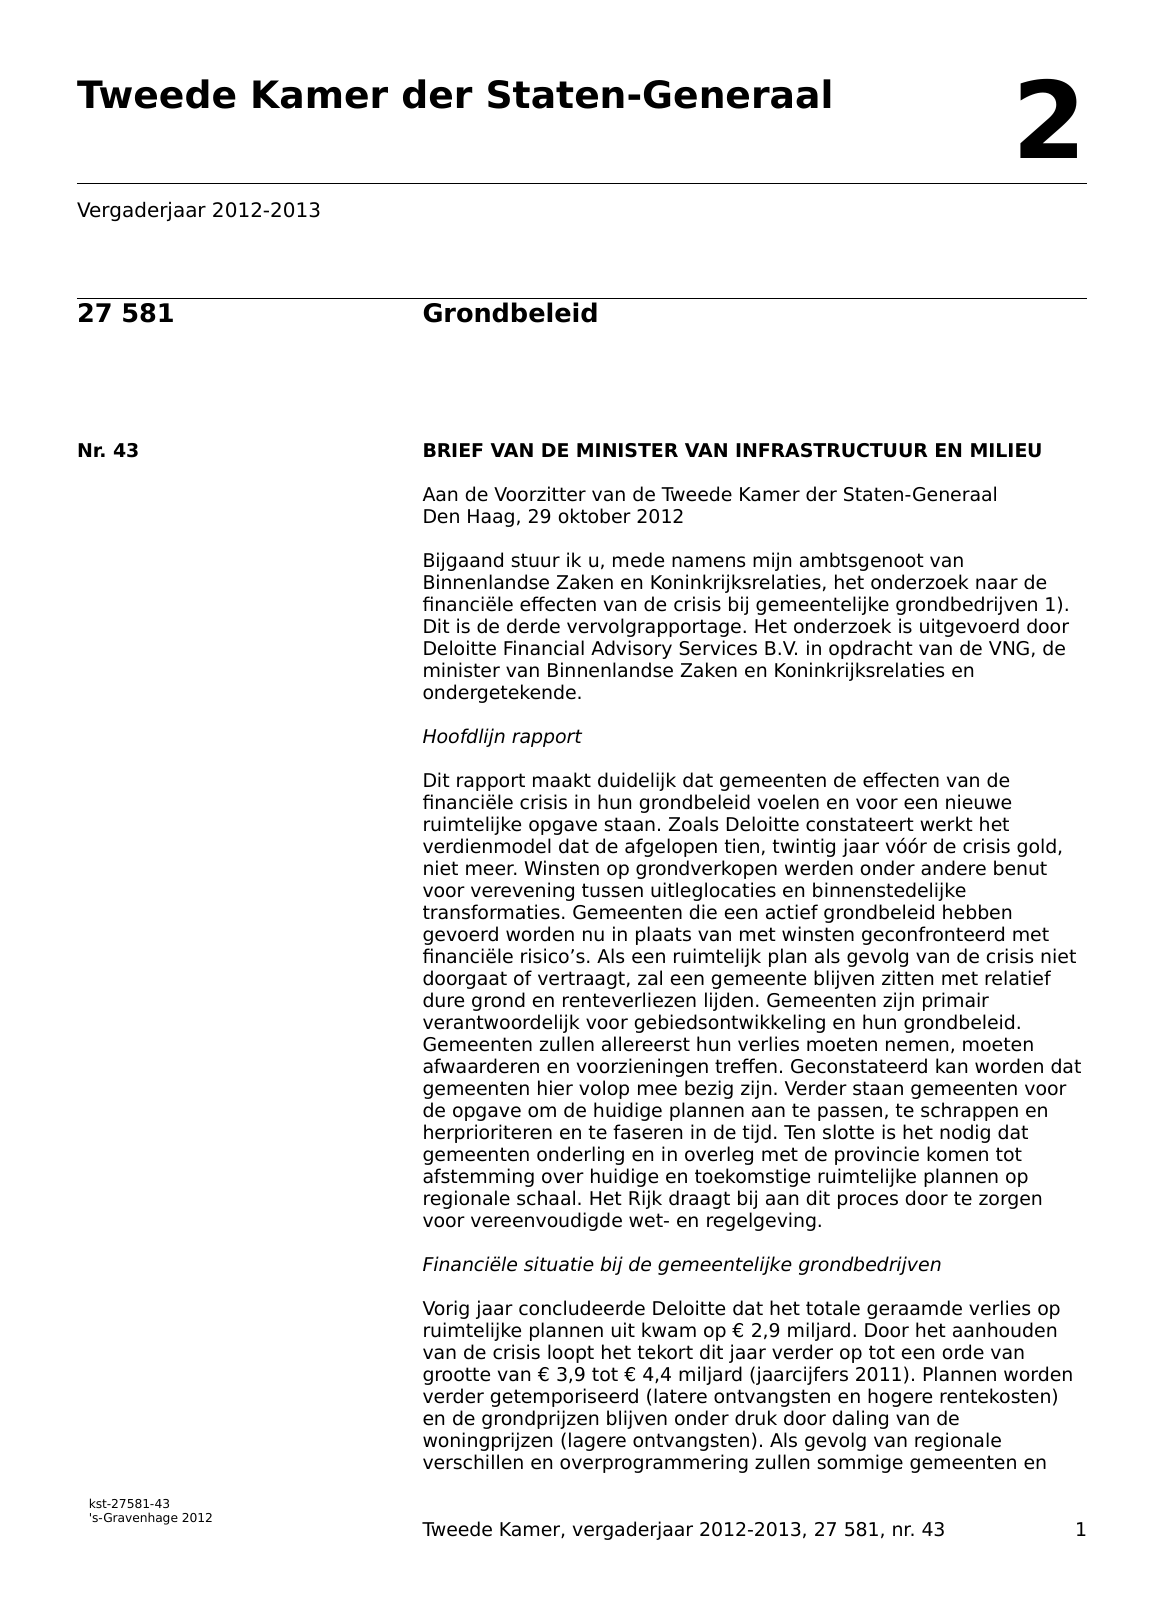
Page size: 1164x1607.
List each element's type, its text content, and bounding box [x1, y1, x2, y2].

table_header 2 [886, 59, 1087, 183]
text Bijgaand stuur ik u, mede namens mijn ambtsgenoot van Binnenlandse Zaken en Koninkrijksrelaties, het onderzoek naar de financiële effecten van de crisis bij gemeentelijke grondbedrijven 1). Dit is de derde vervolgrapportage. Het onderzoek is uitgevoerd door Deloitte Financial Advisory Services B.V. in opdracht van de VNG, de minister van Binnenlandse Zaken en Koninkrijksrelaties en ondergetekende. [422, 550, 1087, 704]
text kst-27581-43 [88, 1497, 323, 1511]
text Aan de Voorzitter van de Tweede Kamer der Staten-Generaal [422, 484, 1087, 506]
text Dit rapport maakt duidelijk dat gemeenten de effecten van de financiële crisis in hun grondbeleid voelen en voor een nieuwe ruimtelijke opgave staan. Zoals Deloitte constateert werkt het verdienmodel dat de afgelopen tien, twintig jaar vóór de crisis gold, niet meer. Winsten op grondverkopen werden onder andere benut voor verevening tussen uitleglocaties en binnenstedelijke transformaties. Gemeenten die een actief grondbeleid hebben gevoerd worden nu in plaats van met winsten geconfronteerd met financiële risico’s. Als een ruimtelijk plan als gevolg van de crisis niet doorgaat of vertraagt, zal een gemeente blijven zitten met relatief dure grond en renteverliezen lijden. Gemeenten zijn primair verantwoordelijk voor gebiedsontwikkeling en hun grondbeleid. Gemeenten zullen allereerst hun verlies moeten nemen, moeten afwaarderen en voorzieningen treffen. Geconstateerd kan worden dat gemeenten hier volop mee bezig zijn. Verder staan gemeenten voor de opgave om de huidige plannen aan te passen, te schrappen en herprioriteren en te faseren in de tijd. Ten slotte is het nodig dat gemeenten onderling en in overleg met de provincie komen tot afstemming over huidige en toekomstige ruimtelijke plannen op regionale schaal. Het Rijk draagt bij aan dit proces door te zorgen voor vereenvoudigde wet- en regelgeving. [422, 770, 1087, 1232]
table_header Tweede Kamer der Staten-Generaal [77, 59, 886, 183]
subtitle Nr. 43 BRIEF VAN DE MINISTER VAN INFRASTRUCTUUR EN MILIEU [77, 440, 1087, 462]
subtitle Financiële situatie bij de gemeentelijke grondbedrijven [422, 1254, 1087, 1276]
table_cell Vergaderjaar 2012-2013 [77, 184, 1087, 298]
subtitle Hoofdlijn rapport [422, 726, 1087, 748]
subtitle 27 581 Grondbeleid [77, 299, 1087, 329]
text Den Haag, 29 oktober 2012 [422, 506, 1087, 528]
text Vorig jaar concludeerde Deloitte dat het totale geraamde verlies op ruimtelijke plannen uit kwam op € 2,9 miljard. Door het aanhouden van de crisis loopt het tekort dit jaar verder op tot een orde van grootte van € 3,9 tot € 4,4 miljard (jaarcijfers 2011). Plannen worden verder getemporiseerd (latere ontvangsten en hogere rentekosten) en de grondprijzen blijven onder druk door daling van de woningprijzen (lagere ontvangsten). Als gevolg van regionale verschillen en overprogrammering zullen sommige gemeenten en [422, 1298, 1087, 1474]
text 's-Gravenhage 2012 [88, 1511, 323, 1525]
